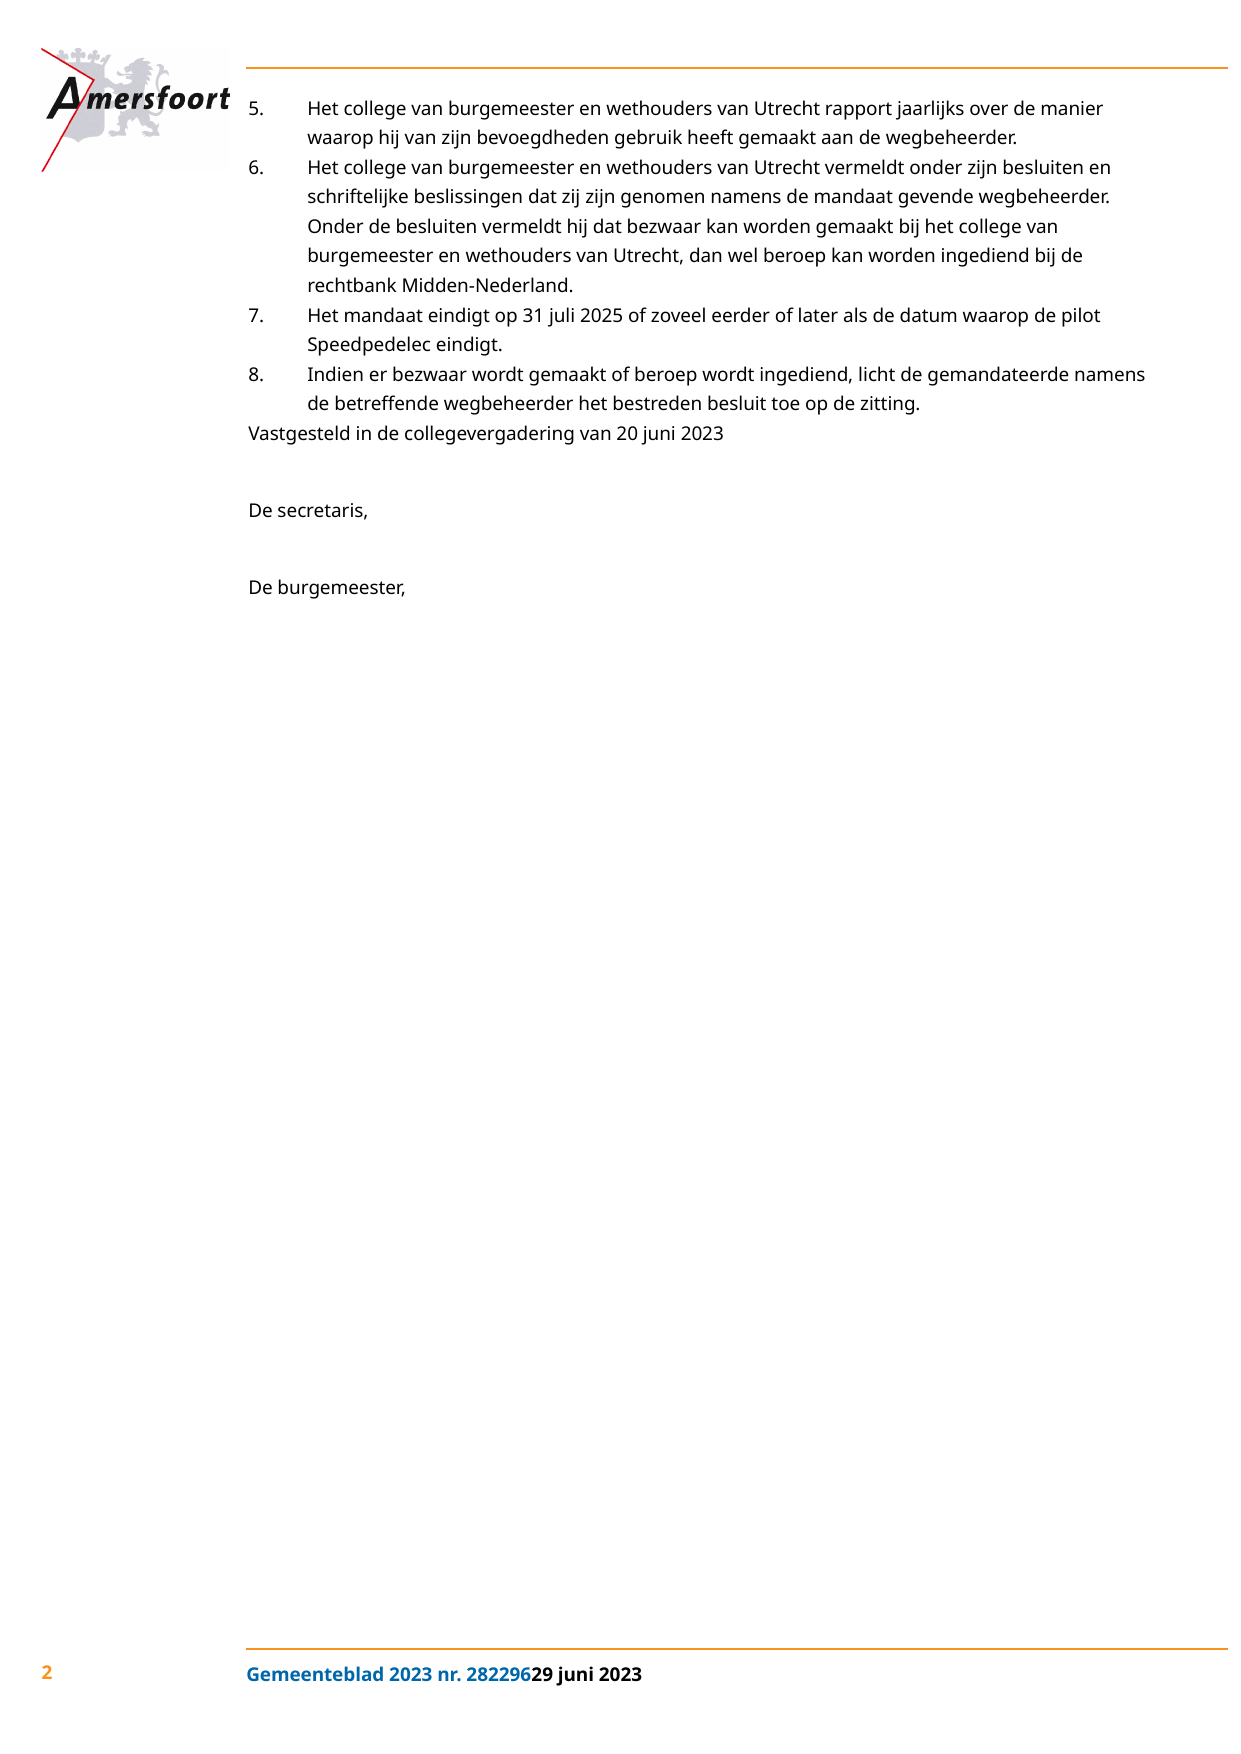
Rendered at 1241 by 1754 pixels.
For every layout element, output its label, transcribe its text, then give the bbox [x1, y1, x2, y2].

list Het college van burgemeester en wethouders van Utrecht vermeldt onder zijn besluiten en schriftelijke beslissingen dat zij zijn genomen namens de mandaat gevende wegbeheerder. Onder de besluiten vermeldt hij dat bezwaar kan worden gemaakt bij het college van burgemeester en wethouders van Utrecht, dan wel beroep kan worden ingediend bij de rechtbank Midden-Nederland. [248, 154, 1152, 298]
list Het mandaat eindigt op 31 juli 2025 of zoveel eerder of later als de datum waarop de pilot Speedpedelec eindigt. [248, 302, 1152, 357]
text De secretaris, [248, 497, 1152, 523]
list Het college van burgemeester en wethouders van Utrecht rapport jaarlijks over de manier waarop hij van zijn bevoegdheden gebruik heeft gemaakt aan de wegbeheerder. [248, 95, 1152, 150]
text De burgemeester, [248, 574, 1152, 600]
text Vastgesteld in de collegevergadering van 20 juni 2023 [248, 420, 1152, 446]
picture [41, 47, 231, 172]
list Indien er bezwaar wordt gemaakt of beroep wordt ingediend, licht de gemandateerde namens de betreffende wegbeheerder het bestreden besluit toe op de zitting. [248, 361, 1152, 416]
